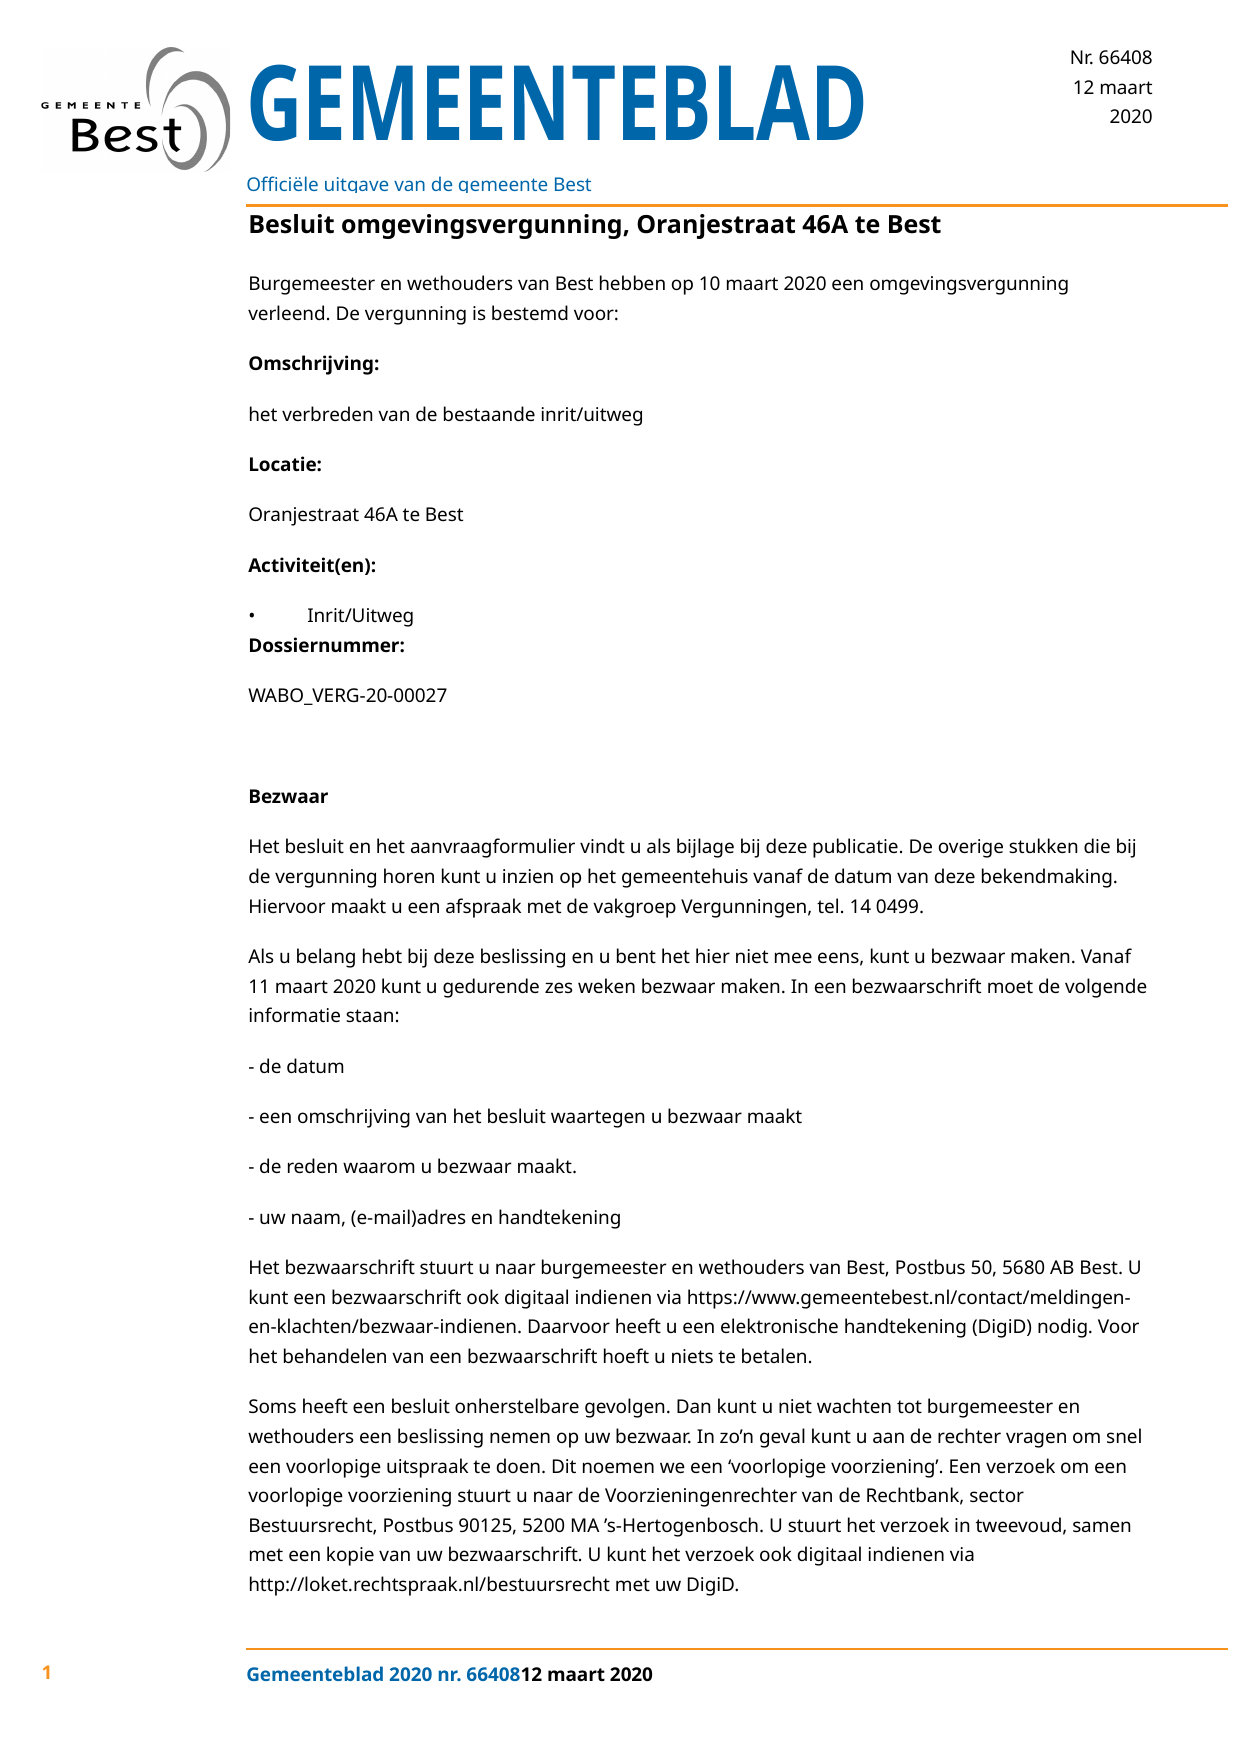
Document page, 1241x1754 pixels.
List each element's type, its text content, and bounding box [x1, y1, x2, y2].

text Locatie: [248, 451, 1152, 477]
text WABO_VERG-20-00027 [248, 682, 1152, 708]
picture [41, 47, 231, 172]
text - uw naam, (e-mail)adres en handtekening [248, 1204, 1152, 1230]
text Als u belang hebt bij deze beslissing en u bent het hier niet mee eens, kunt u bezwaar maken. Vanaf 11 maart 2020 kunt u gedurende zes weken bezwaar maken. In een bezwaarschrift moet de volgende informatie staan: [248, 943, 1152, 1028]
text Soms heeft een besluit onherstelbare gevolgen. Dan kunt u niet wachten tot burgemeester en wethouders een beslissing nemen op uw bezwaar. In zo’n geval kunt u aan de rechter vragen om snel een voorlopige uitspraak te doen. Dit noemen we een ‘voorlopige voorziening’. Een verzoek om een voorlopige voorziening stuurt u naar de Voorzieningenrechter van de Rechtbank, sector Bestuursrecht, Postbus 90125, 5200 MA ’s-Hertogenbosch. U stuurt het verzoek in tweevoud, samen met een kopie van uw bezwaarschrift. U kunt het verzoek ook digitaal indienen via http://loket.rechtspraak.nl/bestuursrecht met uw DigiD. [248, 1394, 1152, 1597]
text het verbreden van de bestaande inrit/uitweg [248, 401, 1152, 426]
text Oranjestraat 46A te Best [248, 502, 1152, 527]
text - de datum [248, 1053, 1152, 1078]
text - een omschrijving van het besluit waartegen u bezwaar maakt [248, 1103, 1152, 1129]
text Bezwaar [248, 783, 1152, 809]
text Besluit omgevingsvergunning, Oranjestraat 46A te Best [248, 207, 1152, 241]
text Burgemeester en wethouders van Best hebben op 10 maart 2020 een omgevingsvergunning verleend. De vergunning is bestemd voor: [248, 270, 1152, 326]
text Het besluit en het aanvraagformulier vindt u als bijlage bij deze publicatie. De overige stukken die bij de vergunning horen kunt u inzien op het gemeentehuis vanaf de datum van deze bekendmaking. Hiervoor maakt u een afspraak met de vakgroep Vergunningen, tel. 14 0499. [248, 834, 1152, 918]
text Het bezwaarschrift stuurt u naar burgemeester en wethouders van Best, Postbus 50, 5680 AB Best. U kunt een bezwaarschrift ook digitaal indienen via https://www.gemeentebest.nl/contact/meldingen-en-klachten/bezwaar-indienen. Daarvoor heeft u een elektronische handtekening (DigiD) nodig. Voor het behandelen van een bezwaarschrift hoeft u niets te betalen. [248, 1254, 1152, 1369]
text Omschrijving: [248, 350, 1152, 376]
text Activiteit(en): [248, 552, 1152, 578]
text Dossiernummer: [248, 632, 1152, 658]
list Inrit/Uitweg [248, 602, 1152, 628]
text - de reden waarom u bezwaar maakt. [248, 1154, 1152, 1179]
